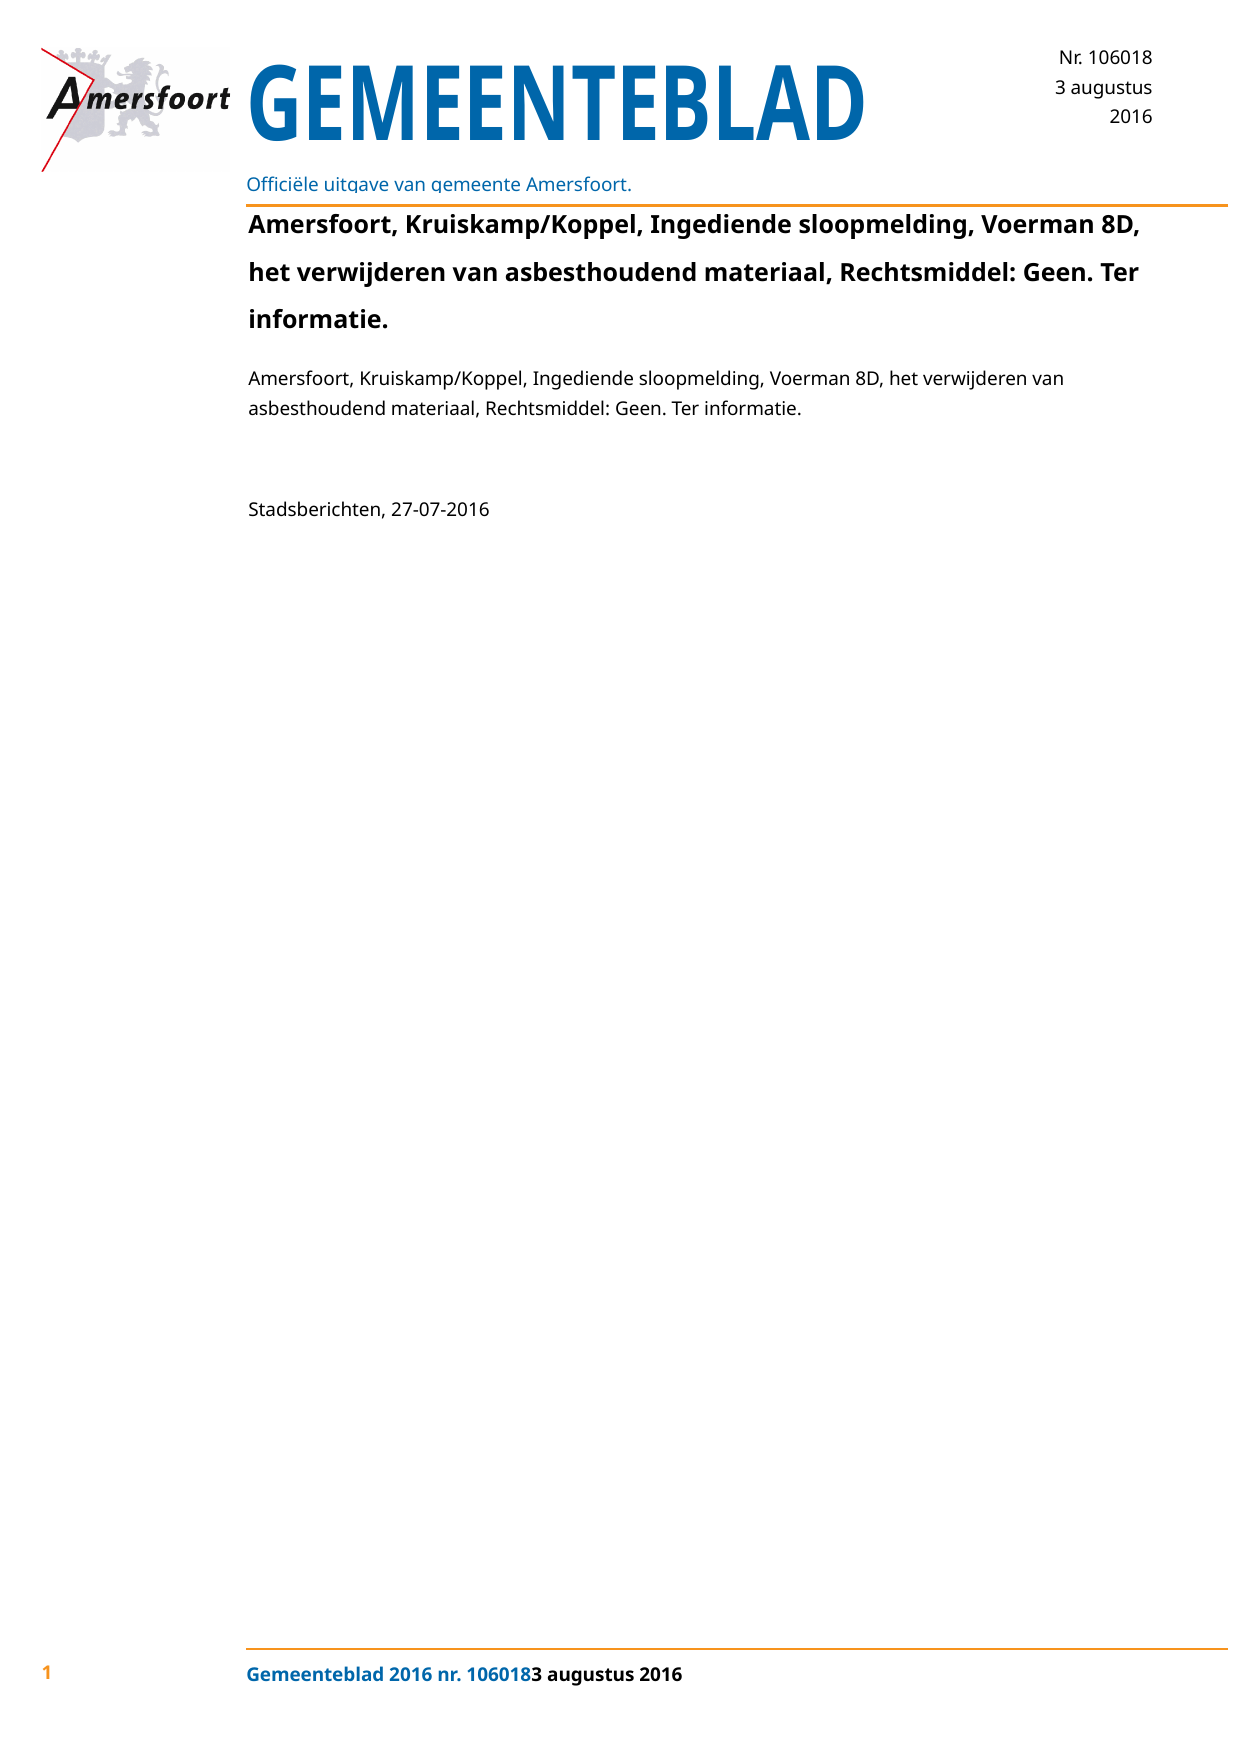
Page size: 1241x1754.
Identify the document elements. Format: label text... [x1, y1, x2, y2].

text Amersfoort, Kruiskamp/Koppel, Ingediende sloopmelding, Voerman 8D, het verwijderen van asbesthoudend materiaal, Rechtsmiddel: Geen. Ter informatie. [248, 366, 1152, 421]
text Amersfoort, Kruiskamp/Koppel, Ingediende sloopmelding, Voerman 8D, het verwijderen van asbesthoudend materiaal, Rechtsmiddel: Geen. Ter informatie. [248, 207, 1152, 336]
text Stadsberichten, 27-07-2016 [248, 496, 1152, 522]
picture [41, 47, 231, 172]
